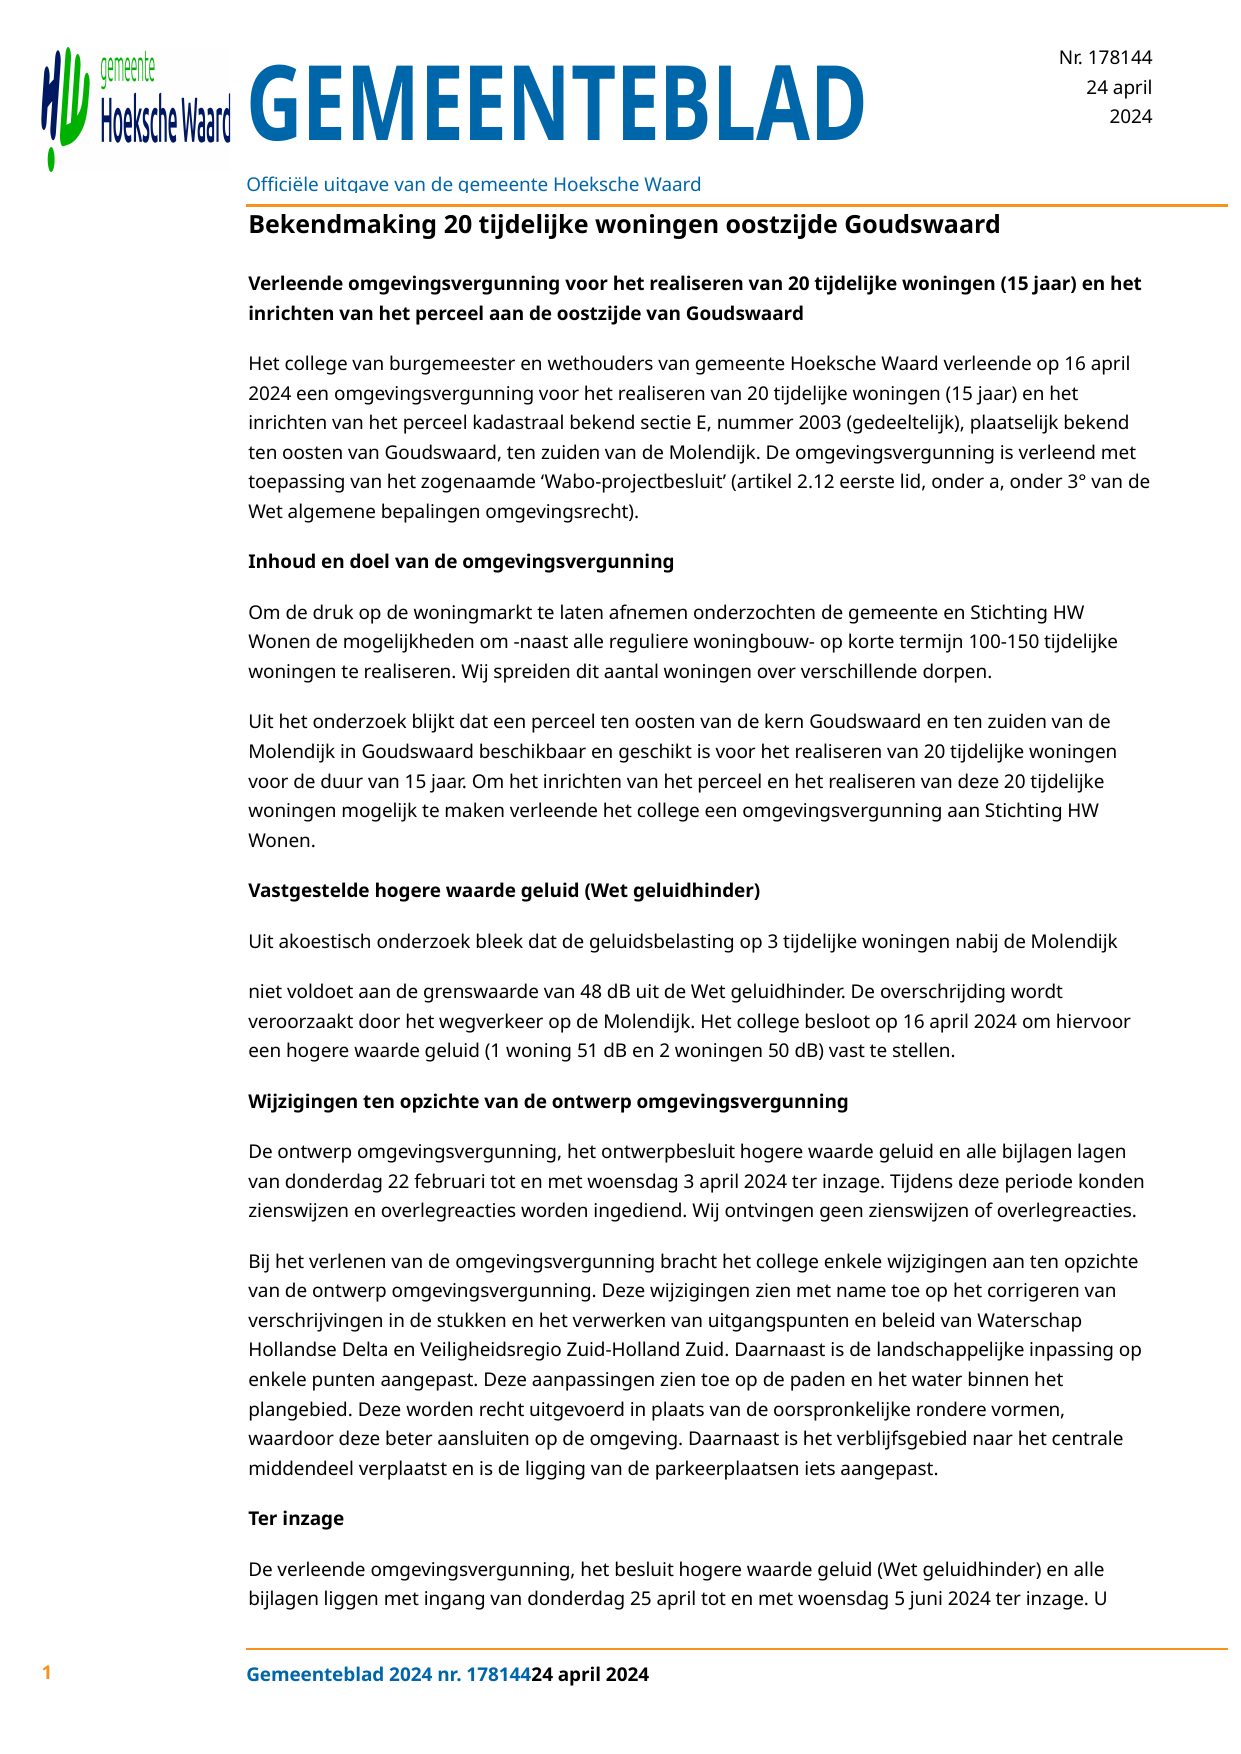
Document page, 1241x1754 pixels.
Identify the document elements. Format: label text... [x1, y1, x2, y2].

picture [41, 47, 231, 172]
text Wijzigingen ten opzichte van de ontwerp omgevingsvergunning [248, 1088, 1152, 1113]
text niet voldoet aan de grenswaarde van 48 dB uit de Wet geluidhinder. De overschrijding wordt veroorzaakt door het wegverkeer op de Molendijk. Het college besloot op 16 april 2024 om hiervoor een hogere waarde geluid (1 woning 51 dB en 2 woningen 50 dB) vast te stellen. [248, 978, 1152, 1063]
text Het college van burgemeester en wethouders van gemeente Hoeksche Waard verleende op 16 april 2024 een omgevingsvergunning voor het realiseren van 20 tijdelijke woningen (15 jaar) en het inrichten van het perceel kadastraal bekend sectie E, nummer 2003 (gedeeltelijk), plaatselijk bekend ten oosten van Goudswaard, ten zuiden van de Molendijk. De omgevingsvergunning is verleend met toepassing van het zogenaamde ‘Wabo-projectbesluit’ (artikel 2.12 eerste lid, onder a, onder 3° van de Wet algemene bepalingen omgevingsrecht). [248, 350, 1152, 524]
text Verleende omgevingsvergunning voor het realiseren van 20 tijdelijke woningen (15 jaar) en het inrichten van het perceel aan de oostzijde van Goudswaard [248, 270, 1152, 326]
text Uit het onderzoek blijkt dat een perceel ten oosten van de kern Goudswaard en ten zuiden van de Molendijk in Goudswaard beschikbaar en geschikt is voor het realiseren van 20 tijdelijke woningen voor de duur van 15 jaar. Om het inrichten van het perceel en het realiseren van deze 20 tijdelijke woningen mogelijk te maken verleende het college een omgevingsvergunning aan Stichting HW Wonen. [248, 709, 1152, 853]
text Bekendmaking 20 tijdelijke woningen oostzijde Goudswaard [248, 207, 1152, 241]
text Inhoud en doel van de omgevingsvergunning [248, 549, 1152, 574]
text Bij het verlenen van de omgevingsvergunning bracht het college enkele wijzigingen aan ten opzichte van de ontwerp omgevingsvergunning. Deze wijzigingen zien met name toe op het corrigeren van verschrijvingen in de stukken en het verwerken van uitgangspunten en beleid van Waterschap Hollandse Delta en Veiligheidsregio Zuid-Holland Zuid. Daarnaast is de landschappelijke inpassing op enkele punten aangepast. Deze aanpassingen zien toe op de paden en het water binnen het plangebied. Deze worden recht uitgevoerd in plaats van de oorspronkelijke rondere vormen, waardoor deze beter aansluiten op de omgeving. Daarnaast is het verblijfsgebied naar het centrale middendeel verplaatst en is de ligging van de parkeerplaatsen iets aangepast. [248, 1248, 1152, 1481]
text Ter inzage [248, 1505, 1152, 1531]
text Uit akoestisch onderzoek bleek dat de geluidsbelasting op 3 tijdelijke woningen nabij de Molendijk [248, 928, 1152, 953]
text De verleende omgevingsvergunning, het besluit hogere waarde geluid (Wet geluidhinder) en alle bijlagen liggen met ingang van donderdag 25 april tot en met woensdag 5 juni 2024 ter inzage. U [248, 1556, 1152, 1611]
text De ontwerp omgevingsvergunning, het ontwerpbesluit hogere waarde geluid en alle bijlagen lagen van donderdag 22 februari tot en met woensdag 3 april 2024 ter inzage. Tijdens deze periode konden zienswijzen en overlegreacties worden ingediend. Wij ontvingen geen zienswijzen of overlegreacties. [248, 1138, 1152, 1223]
text Om de druk op de woningmarkt te laten afnemen onderzochten de gemeente en Stichting HW Wonen de mogelijkheden om -naast alle reguliere woningbouw- op korte termijn 100-150 tijdelijke woningen te realiseren. Wij spreiden dit aantal woningen over verschillende dorpen. [248, 599, 1152, 684]
text Vastgestelde hogere waarde geluid (Wet geluidhinder) [248, 877, 1152, 903]
